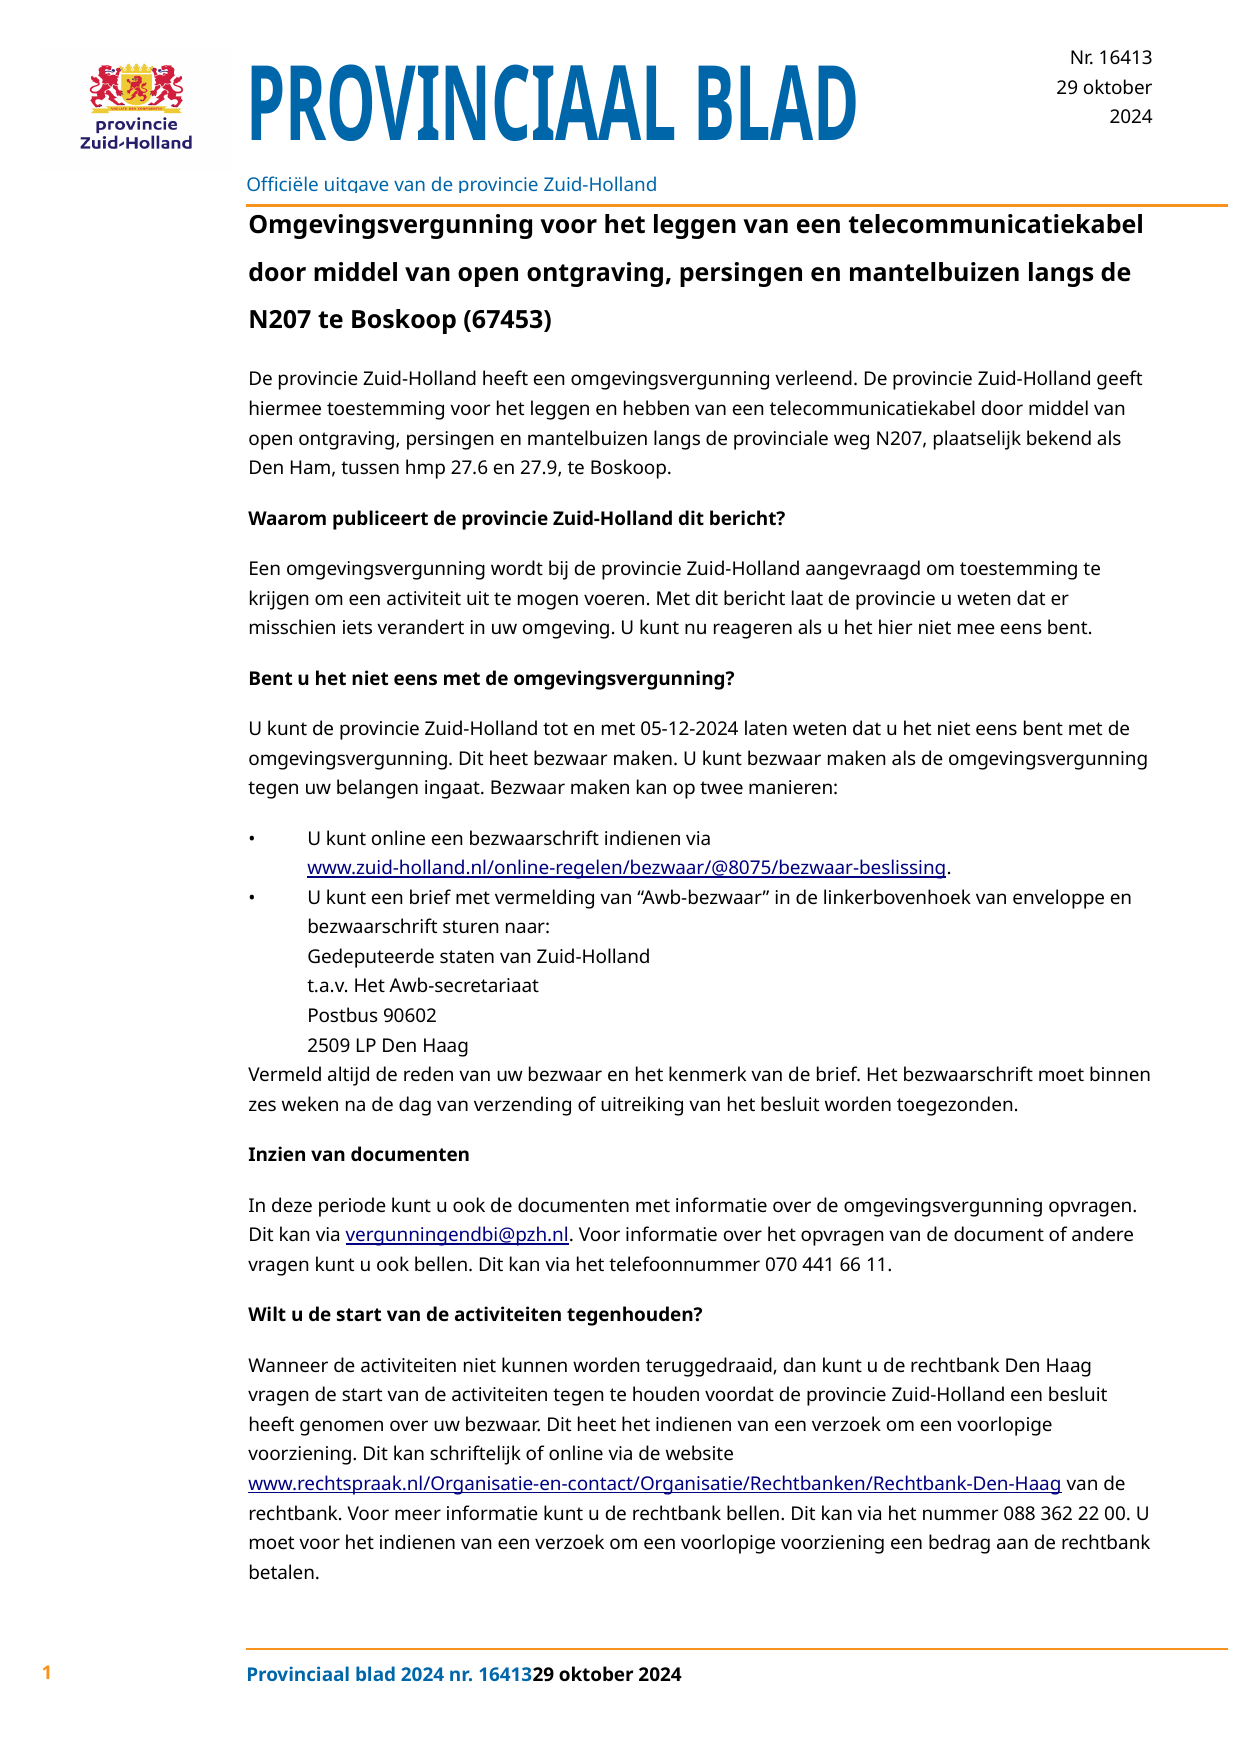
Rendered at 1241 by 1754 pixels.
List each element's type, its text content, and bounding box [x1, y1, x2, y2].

list Gedeputeerde staten van Zuid-Holland [248, 943, 1152, 969]
text Wanneer de activiteiten niet kunnen worden teruggedraaid, dan kunt u de rechtbank Den Haag vragen de start van de activiteiten tegen te houden voordat de provincie Zuid-Holland een besluit heeft genomen over uw bezwaar. Dit heet het indienen van een verzoek om een voorlopige voorziening. Dit kan schriftelijk of online via de website www.rechtspraak.nl/Organisatie-en-contact/Organisatie/Rechtbanken/Rechtbank-Den-Haag van de rechtbank. Voor meer informatie kunt u de rechtbank bellen. Dit kan via het nummer 088 362 22 00. U moet voor het indienen van een verzoek om een voorlopige voorziening een bedrag aan de rechtbank betalen. [248, 1352, 1152, 1584]
text Een omgevingsvergunning wordt bij de provincie Zuid-Holland aangevraagd om toestemming te krijgen om een activiteit uit te mogen voeren. Met dit bericht laat de provincie u weten dat er misschien iets verandert in uw omgeving. U kunt nu reageren als u het hier niet mee eens bent. [248, 555, 1152, 640]
text Waarom publiceert de provincie Zuid-Holland dit bericht? [248, 505, 1152, 530]
list U kunt online een bezwaarschrift indienen via www.zuid-holland.nl/online-regelen/bezwaar/@8075/bezwaar-beslissing. [248, 825, 1152, 880]
text Vermeld altijd de reden van uw bezwaar en het kenmerk van de brief. Het bezwaarschrift moet binnen zes weken na de dag van verzending of uitreiking van het besluit worden toegezonden. [248, 1061, 1152, 1117]
list 2509 LP Den Haag [248, 1032, 1152, 1057]
picture [41, 47, 231, 172]
text De provincie Zuid-Holland heeft een omgevingsvergunning verleend. De provincie Zuid-Holland geeft hiermee toestemming voor het leggen en hebben van een telecommunicatiekabel door middel van open ontgraving, persingen en mantelbuizen langs de provinciale weg N207, plaatselijk bekend als Den Ham, tussen hmp 27.6 en 27.9, te Boskoop. [248, 366, 1152, 480]
text Inzien van documenten [248, 1141, 1152, 1167]
list Postbus 90602 [248, 1002, 1152, 1028]
list t.a.v. Het Awb-secretariaat [248, 973, 1152, 998]
text Omgevingsvergunning voor het leggen van een telecommunicatiekabel door middel van open ontgraving, persingen en mantelbuizen langs de N207 te Boskoop (67453) [248, 207, 1152, 336]
text U kunt de provincie Zuid-Holland tot en met 05-12-2024 laten weten dat u het niet eens bent met de omgevingsvergunning. Dit heet bezwaar maken. U kunt bezwaar maken als de omgevingsvergunning tegen uw belangen ingaat. Bezwaar maken kan op twee manieren: [248, 715, 1152, 800]
list U kunt een brief met vermelding van “Awb-bezwaar” in de linkerbovenhoek van enveloppe en bezwaarschrift sturen naar: [248, 884, 1152, 939]
text In deze periode kunt u ook de documenten met informatie over de omgevingsvergunning opvragen. Dit kan via vergunningendbi@pzh.nl. Voor informatie over het opvragen van de document of andere vragen kunt u ook bellen. Dit kan via het telefoonnummer 070 441 66 11. [248, 1192, 1152, 1277]
text Wilt u de start van de activiteiten tegenhouden? [248, 1301, 1152, 1327]
text Bent u het niet eens met de omgevingsvergunning? [248, 665, 1152, 690]
